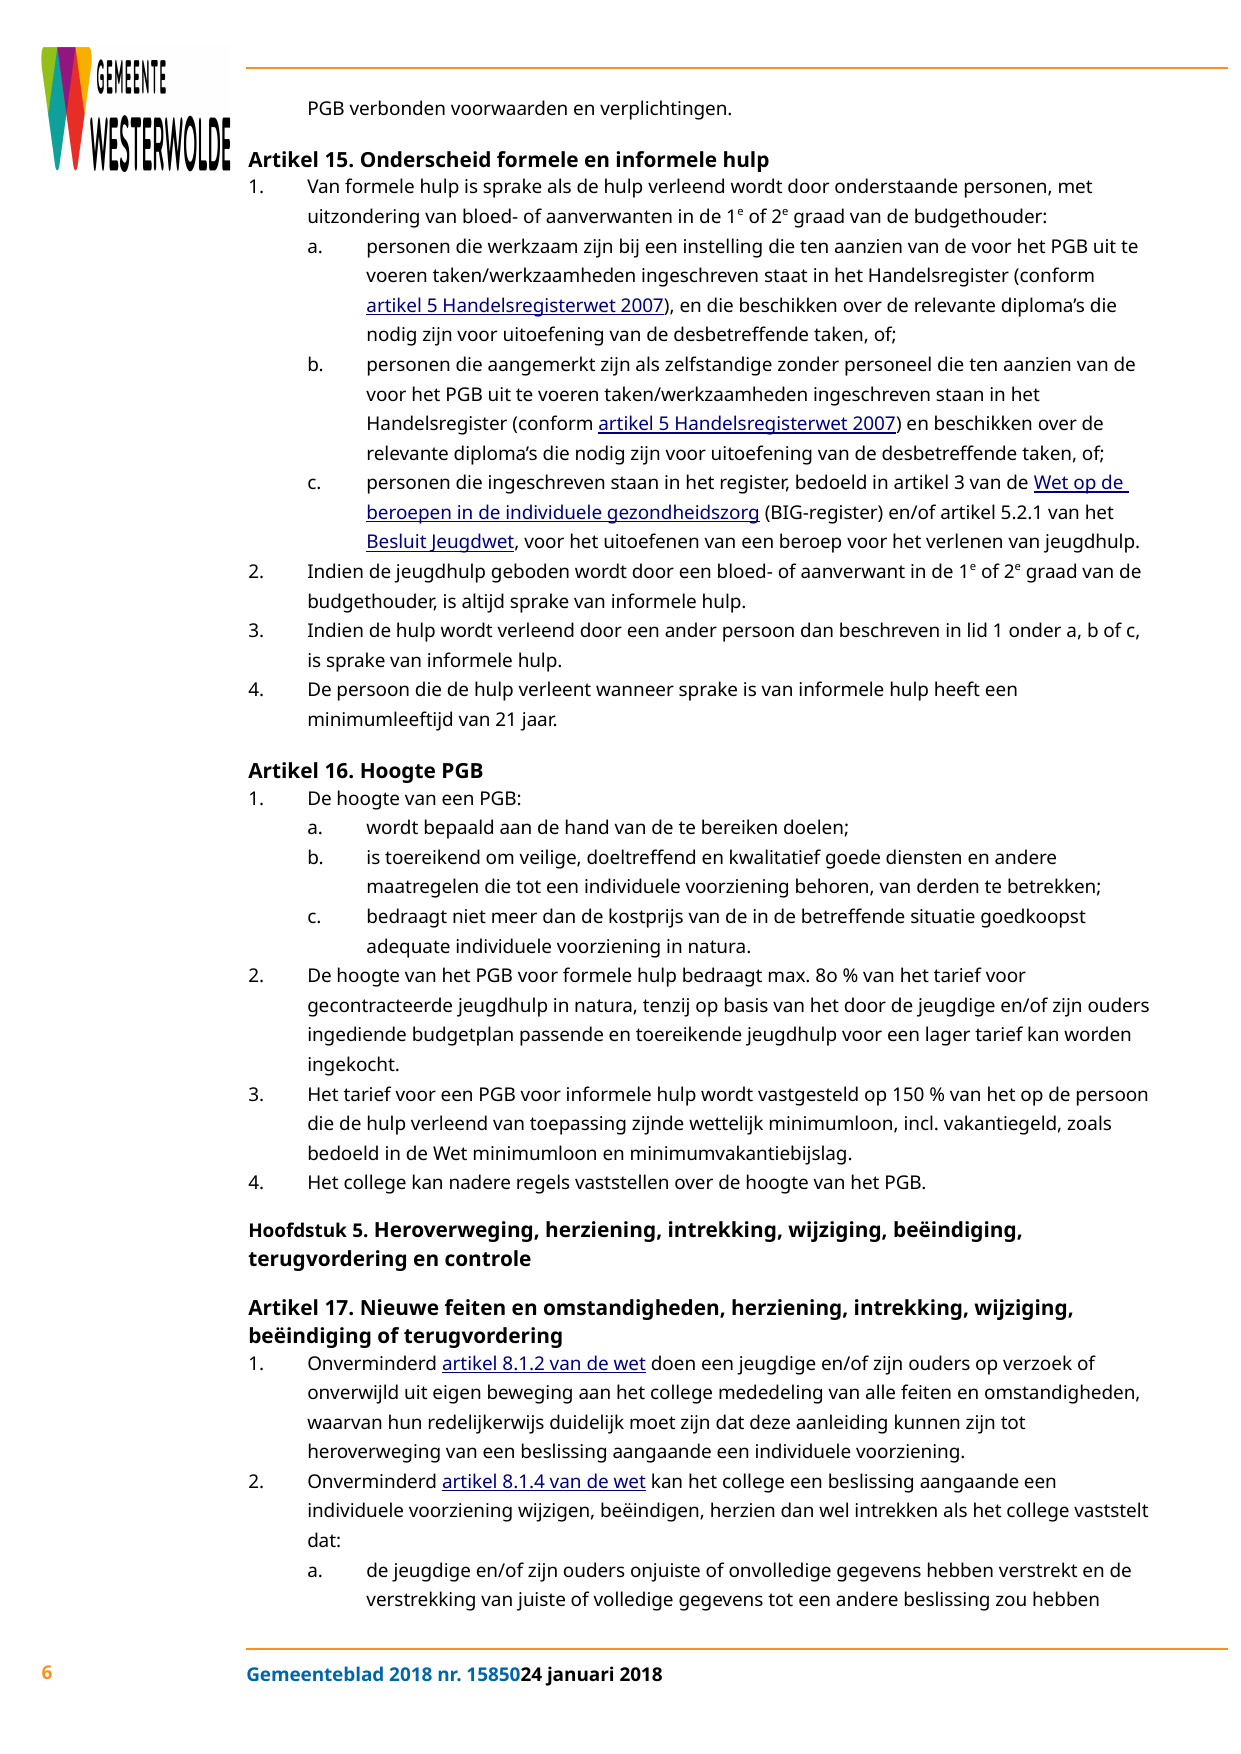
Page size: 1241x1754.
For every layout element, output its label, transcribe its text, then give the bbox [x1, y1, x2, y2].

list wordt bepaald aan de hand van de te bereiken doelen; [307, 814, 1152, 840]
list De persoon die de hulp verleent wanneer sprake is van informele hulp heeft een minimumleeftijd van 21 jaar. [248, 677, 1152, 732]
list Het college kan nadere regels vaststellen over de hoogte van het PGB. [248, 1169, 1152, 1195]
list personen die werkzaam zijn bij een instelling die ten aanzien van de voor het PGB uit te voeren taken/werkzaamheden ingeschreven staat in het Handelsregister (conform artikel 5 Handelsregisterwet 2007), en die beschikken over de relevante diploma’s die nodig zijn voor uitoefening van de desbetreffende taken, of; [307, 233, 1152, 347]
list de jeugdige en/of zijn ouders onjuiste of onvolledige gegevens hebben verstrekt en de verstrekking van juiste of volledige gegevens tot een andere beslissing zou hebben [307, 1557, 1152, 1612]
picture [41, 47, 231, 172]
list Onverminderd artikel 8.1.4 van de wet kan het college een beslissing aangaande een individuele voorziening wijzigen, beëindigen, herzien dan wel intrekken als het college vaststelt dat: [248, 1468, 1152, 1553]
list De hoogte van een PGB: [248, 785, 1152, 811]
list is toereikend om veilige, doeltreffend en kwalitatief goede diensten en andere maatregelen die tot een individuele voorziening behoren, van derden te betrekken; [307, 844, 1152, 899]
list bedraagt niet meer dan de kostprijs van de in de betreffende situatie goedkoopst adequate individuele voorziening in natura. [307, 903, 1152, 959]
list Onverminderd artikel 8.1.2 van de wet doen een jeugdige en/of zijn ouders op verzoek of onverwijld uit eigen beweging aan het college mededeling van alle feiten en omstandigheden, waarvan hun redelijkerwijs duidelijk moet zijn dat deze aanleiding kunnen zijn tot heroverweging van een beslissing aangaande een individuele voorziening. [248, 1350, 1152, 1464]
list personen die ingeschreven staan in het register, bedoeld in artikel 3 van de Wet op de beroepen in de individuele gezondheidszorg (BIG-register) en/of artikel 5.2.1 van het Besluit Jeugdwet, voor het uitoefenen van een beroep voor het verlenen van jeugdhulp. [307, 469, 1152, 554]
list Indien de hulp wordt verleend door een ander persoon dan beschreven in lid 1 onder a, b of c, is sprake van informele hulp. [248, 617, 1152, 673]
list Indien de jeugdhulp geboden wordt door een bloed- of aanverwant in de 1e of 2e graad van de budgethouder, is altijd sprake van informele hulp. [248, 558, 1152, 613]
text Artikel 17. Nieuwe feiten en omstandigheden, herziening, intrekking, wijziging, beëindiging of terugvordering [248, 1293, 1152, 1350]
list De hoogte van het PGB voor formele hulp bedraagt max. 8o % van het tarief voor gecontracteerde jeugdhulp in natura, tenzij op basis van het door de jeugdige en/of zijn ouders ingediende budgetplan passende en toereikende jeugdhulp voor een lager tarief kan worden ingekocht. [248, 962, 1152, 1077]
text Artikel 15. Onderscheid formele en informele hulp [248, 145, 1152, 174]
text Hoofdstuk 5. Heroverweging, herziening, intrekking, wijziging, beëindiging, terugvordering en controle [248, 1215, 1152, 1272]
list Het tarief voor een PGB voor informele hulp wordt vastgesteld op 150 % van het op de persoon die de hulp verleend van toepassing zijnde wettelijk minimumloon, incl. vakantiegeld, zoals bedoeld in de Wet minimumloon en minimumvakantiebijslag. [248, 1081, 1152, 1166]
list Van formele hulp is sprake als de hulp verleend wordt door onderstaande personen, met uitzondering van bloed- of aanverwanten in de 1e of 2e graad van de budgethouder: [248, 174, 1152, 229]
text Artikel 16. Hoogte PGB [248, 757, 1152, 785]
list PGB verbonden voorwaarden en verplichtingen. [248, 95, 1152, 121]
list personen die aangemerkt zijn als zelfstandige zonder personeel die ten aanzien van de voor het PGB uit te voeren taken/werkzaamheden ingeschreven staan in het Handelsregister (conform artikel 5 Handelsregisterwet 2007) en beschikken over de relevante diploma’s die nodig zijn voor uitoefening van de desbetreffende taken, of; [307, 351, 1152, 466]
